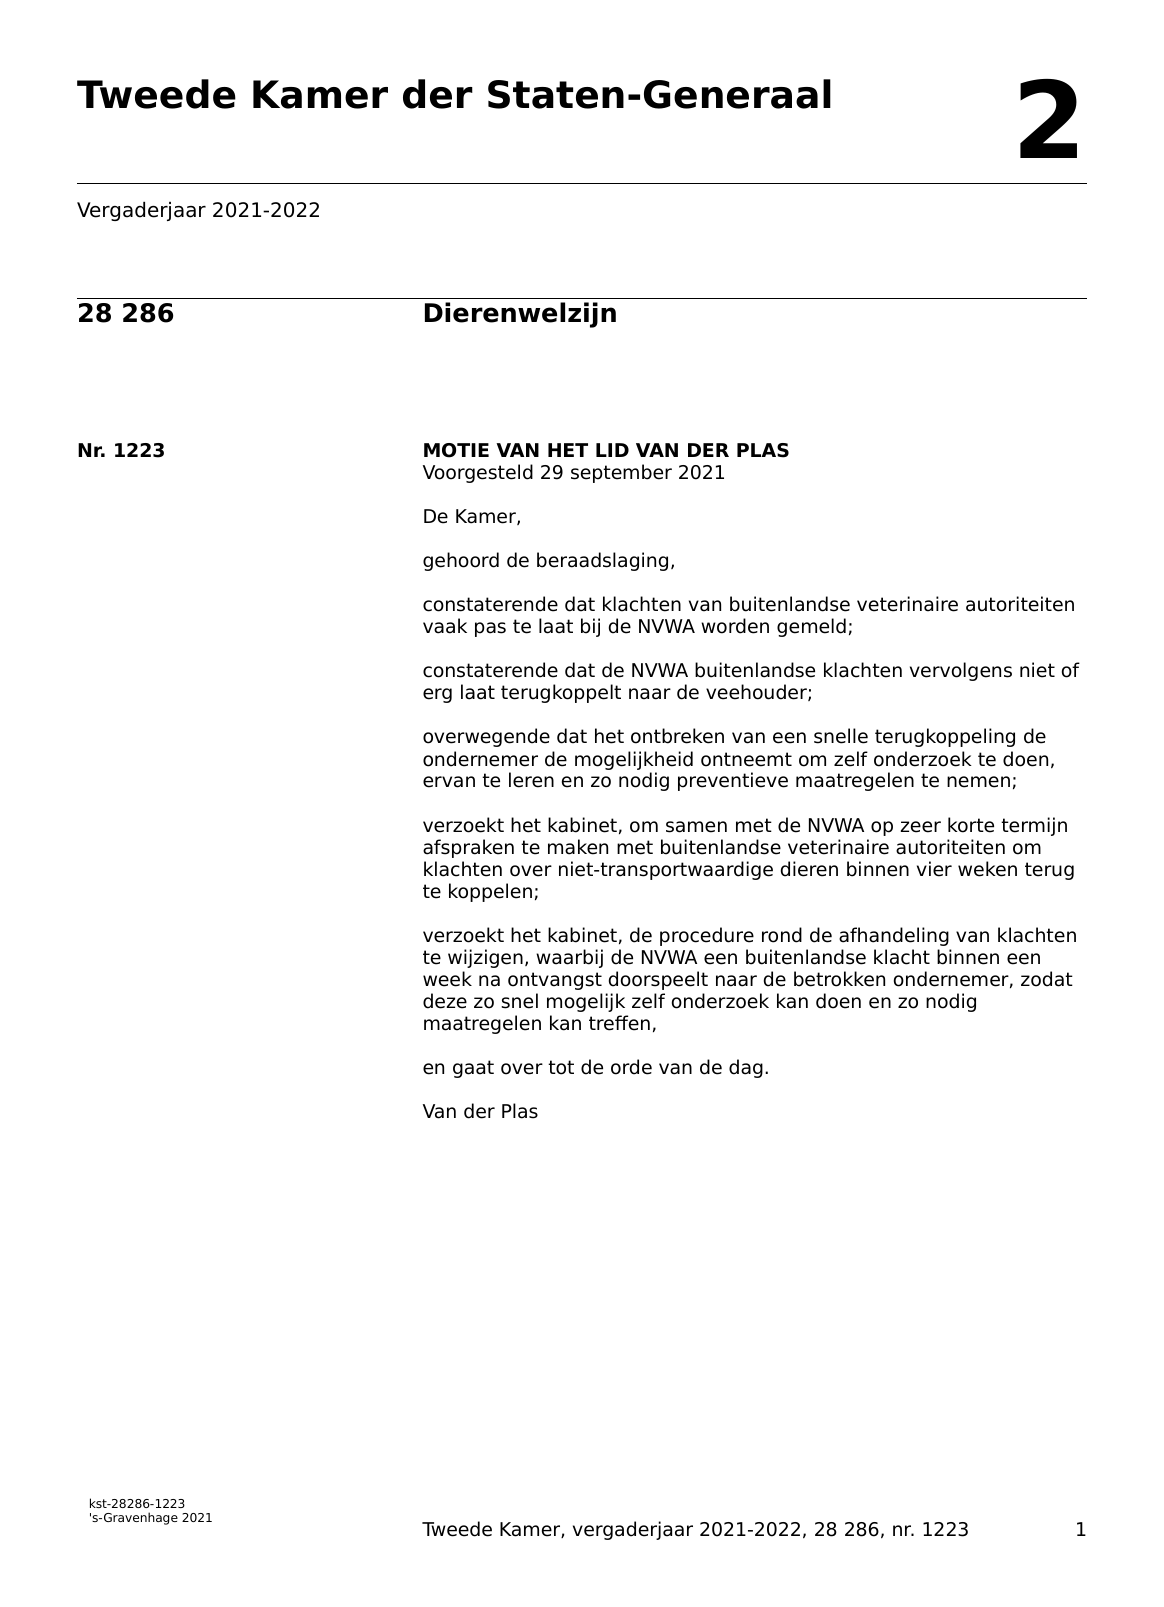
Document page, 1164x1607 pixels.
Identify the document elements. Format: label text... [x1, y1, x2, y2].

text Van der Plas [422, 1101, 1087, 1123]
text Voorgesteld 29 september 2021 [422, 462, 1087, 484]
text kst-28286-1223 [88, 1497, 323, 1511]
text 's-Gravenhage 2021 [88, 1511, 323, 1525]
text overwegende dat het ontbreken van een snelle terugkoppeling de ondernemer de mogelijkheid ontneemt om zelf onderzoek te doen, ervan te leren en zo nodig preventieve maatregelen te nemen; [422, 726, 1087, 792]
text gehoord de beraadslaging, [422, 550, 1087, 572]
text verzoekt het kabinet, om samen met de NVWA op zeer korte termijn afspraken te maken met buitenlandse veterinaire autoriteiten om klachten over niet-transportwaardige dieren binnen vier weken terug te koppelen; [422, 814, 1087, 902]
text De Kamer, [422, 506, 1087, 528]
table_header Tweede Kamer der Staten-Generaal [77, 59, 886, 183]
subtitle 28 286 Dierenwelzijn [77, 299, 1087, 329]
text verzoekt het kabinet, de procedure rond de afhandeling van klachten te wijzigen, waarbij de NVWA een buitenlandse klacht binnen een week na ontvangst doorspeelt naar de betrokken ondernemer, zodat deze zo snel mogelijk zelf onderzoek kan doen en zo nodig maatregelen kan treffen, [422, 925, 1087, 1034]
text en gaat over tot de orde van de dag. [422, 1057, 1087, 1079]
table_cell Vergaderjaar 2021-2022 [77, 184, 1087, 298]
table_header 2 [886, 59, 1087, 183]
subtitle Nr. 1223 MOTIE VAN HET LID VAN DER PLAS [77, 440, 1087, 462]
text constaterende dat klachten van buitenlandse veterinaire autoriteiten vaak pas te laat bij de NVWA worden gemeld; [422, 594, 1087, 638]
text constaterende dat de NVWA buitenlandse klachten vervolgens niet of erg laat terugkoppelt naar de veehouder; [422, 660, 1087, 704]
